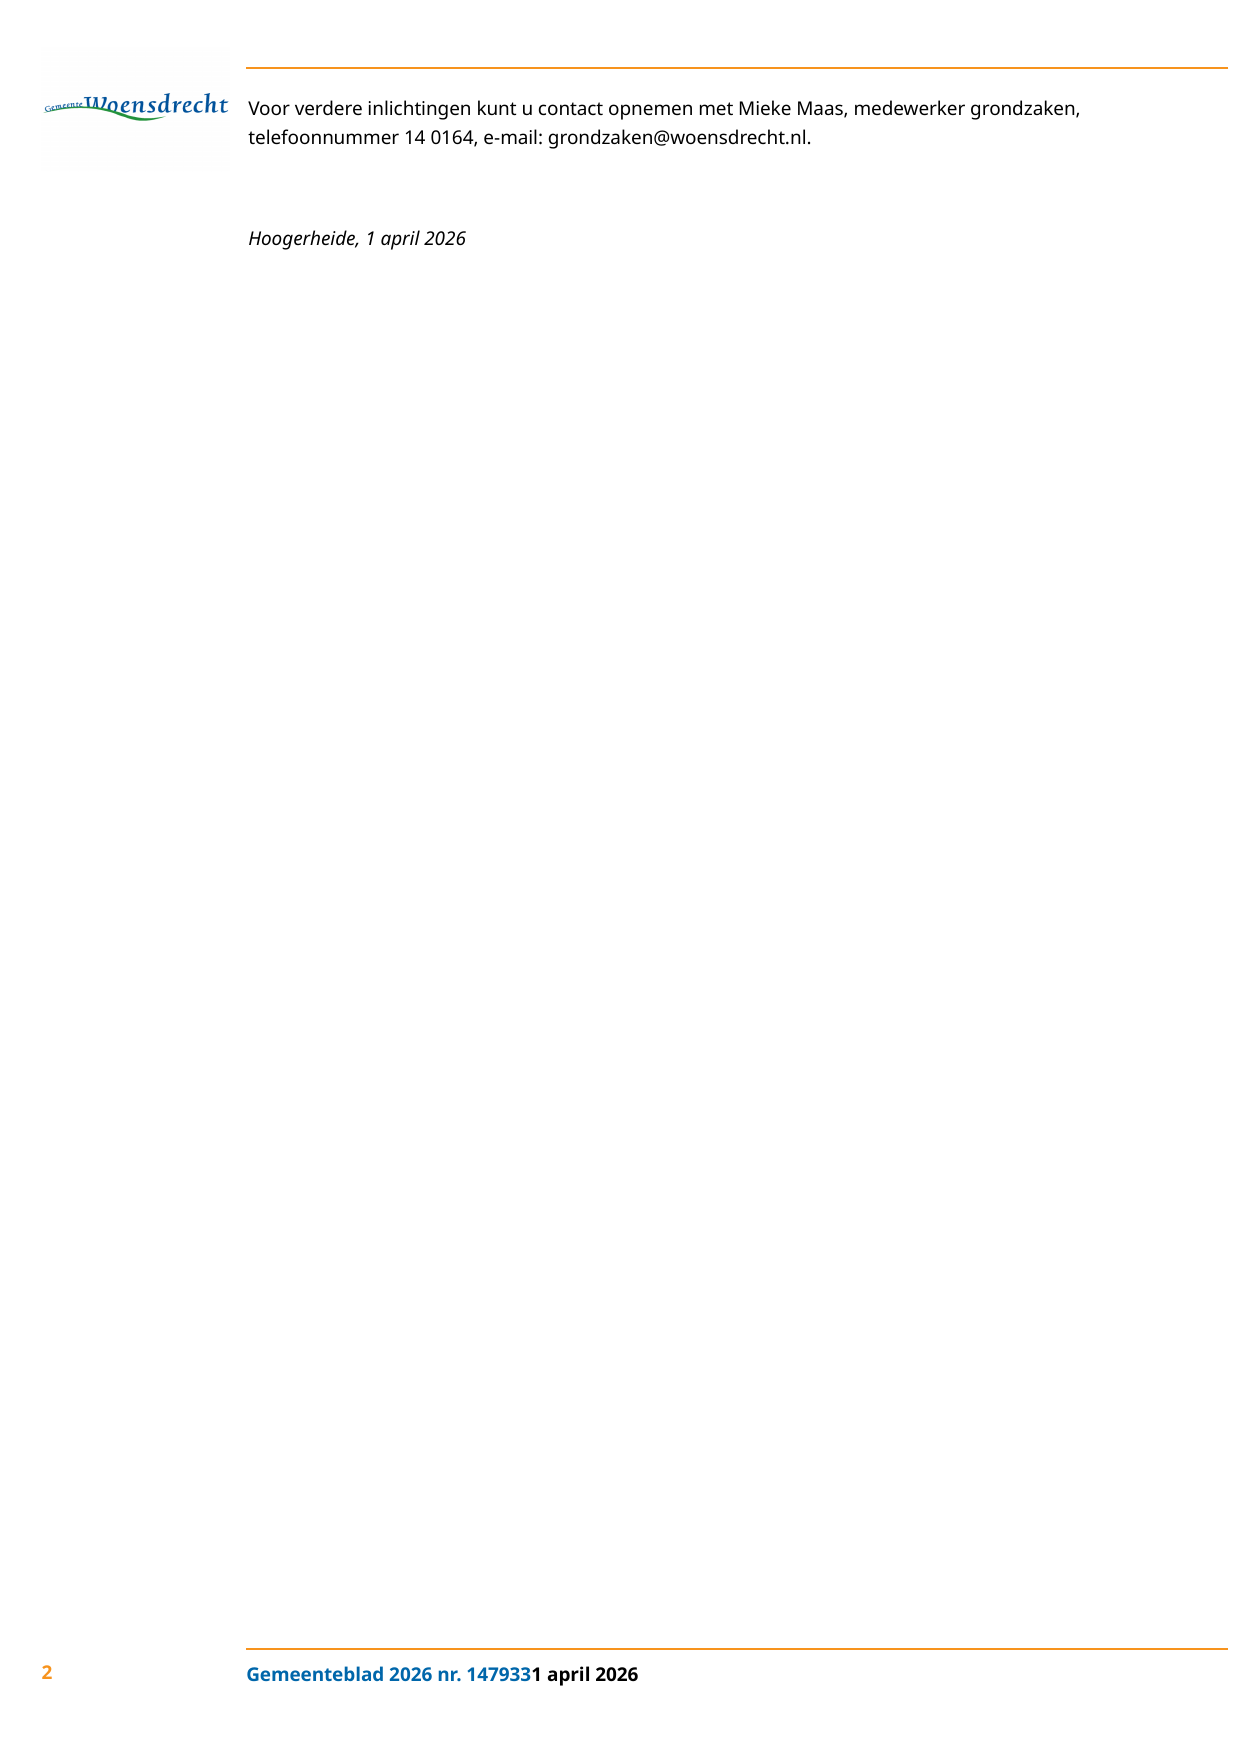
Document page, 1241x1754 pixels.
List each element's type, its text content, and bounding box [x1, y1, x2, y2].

text Voor verdere inlichtingen kunt u contact opnemen met Mieke Maas, medewerker grondzaken, telefoonnummer 14 0164, e-mail: grondzaken@woensdrecht.nl. [248, 95, 1152, 150]
text Hoogerheide, 1 april 2026 [248, 225, 1152, 251]
picture [41, 47, 231, 172]
